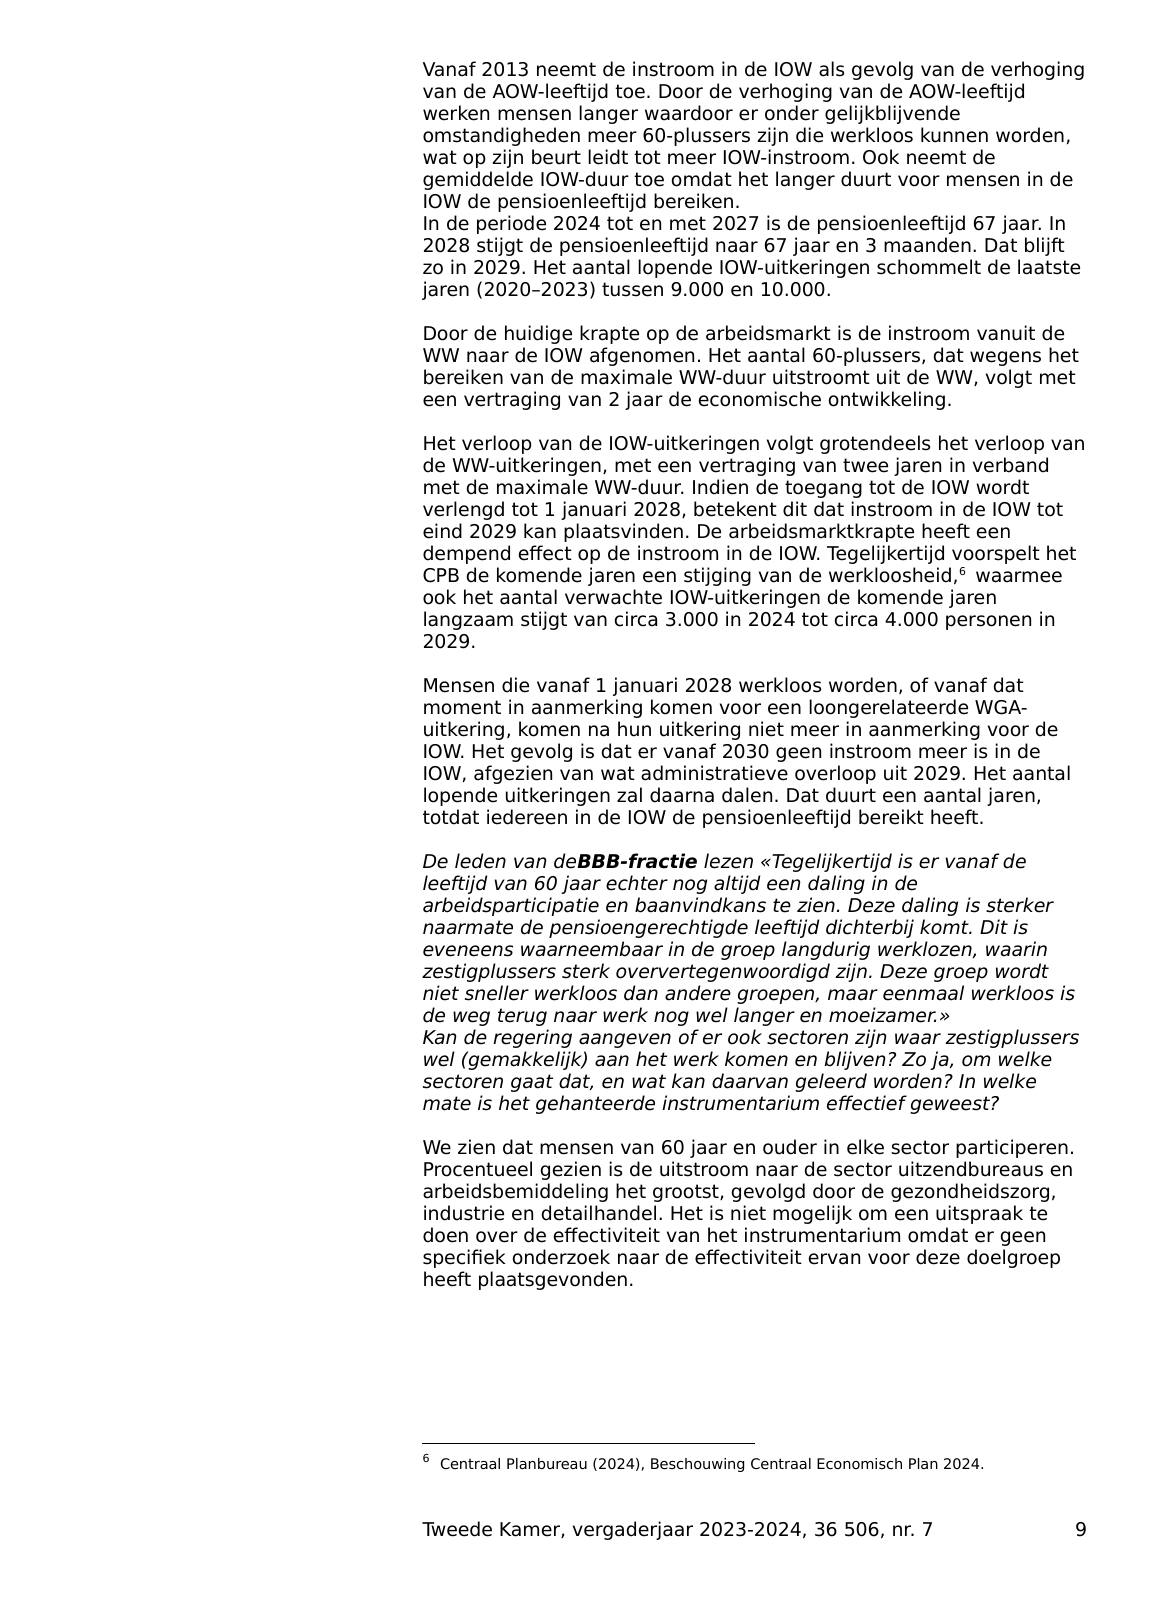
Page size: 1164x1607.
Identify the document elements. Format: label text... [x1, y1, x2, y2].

text Het verloop van de IOW-uitkeringen volgt grotendeels het verloop van de WW-uitkeringen, met een vertraging van twee jaren in verband met de maximale WW-duur. Indien de toegang tot de IOW wordt verlengd tot 1 januari 2028, betekent dit dat instroom in de IOW tot eind 2029 kan plaatsvinden. De arbeidsmarktkrapte heeft een dempend effect op de instroom in de IOW. Tegelijkertijd voorspelt het CPB de komende jaren een stijging van de werkloosheid, waarmee ook het aantal verwachte IOW-uitkeringen de komende jaren langzaam stijgt van circa 3.000 in 2024 tot circa 4.000 personen in 2029. [422, 433, 1087, 653]
text We zien dat mensen van 60 jaar en ouder in elke sector participeren. Procentueel gezien is de uitstroom naar de sector uitzendbureaus en arbeidsbemiddeling het grootst, gevolgd door de gezondheidszorg, industrie en detailhandel. Het is niet mogelijk om een uitspraak te doen over de effectiviteit van het instrumentarium omdat er geen specifiek onderzoek naar de effectiviteit ervan voor deze doelgroep heeft plaatsgevonden. [422, 1137, 1087, 1291]
text Kan de regering aangeven of er ook sectoren zijn waar zestigplussers wel (gemakkelijk) aan het werk komen en blijven? Zo ja, om welke sectoren gaat dat, en wat kan daarvan geleerd worden? In welke mate is het gehanteerde instrumentarium effectief geweest? [422, 1027, 1087, 1115]
text De leden van deBBB-fractie lezen «Tegelijkertijd is er vanaf de leeftijd van 60 jaar echter nog altijd een daling in de arbeidsparticipatie en baanvindkans te zien. Deze daling is sterker naarmate de pensioengerechtigde leeftijd dichterbij komt. Dit is eveneens waarneembaar in de groep langdurig werklozen, waarin zestigplussers sterk oververtegenwoordigd zijn. Deze groep wordt niet sneller werkloos dan andere groepen, maar eenmaal werkloos is de weg terug naar werk nog wel langer en moeizamer.» [422, 851, 1087, 1027]
text Centraal Planbureau (2024), Beschouwing Centraal Economisch Plan 2024. [422, 1452, 1087, 1474]
text Mensen die vanaf 1 januari 2028 werkloos worden, of vanaf dat moment in aanmerking komen voor een loongerelateerde WGA-uitkering, komen na hun uitkering niet meer in aanmerking voor de IOW. Het gevolg is dat er vanaf 2030 geen instroom meer is in de IOW, afgezien van wat administratieve overloop uit 2029. Het aantal lopende uitkeringen zal daarna dalen. Dat duurt een aantal jaren, totdat iedereen in de IOW de pensioenleeftijd bereikt heeft. [422, 675, 1087, 829]
text Door de huidige krapte op de arbeidsmarkt is de instroom vanuit de WW naar de IOW afgenomen. Het aantal 60-plussers, dat wegens het bereiken van de maximale WW-duur uitstroomt uit de WW, volgt met een vertraging van 2 jaar de economische ontwikkeling. [422, 323, 1087, 411]
text Vanaf 2013 neemt de instroom in de IOW als gevolg van de verhoging van de AOW-leeftijd toe. Door de verhoging van de AOW-leeftijd werken mensen langer waardoor er onder gelijkblijvende omstandigheden meer 60-plussers zijn die werkloos kunnen worden, wat op zijn beurt leidt tot meer IOW-instroom. Ook neemt de gemiddelde IOW-duur toe omdat het langer duurt voor mensen in de IOW de pensioenleeftijd bereiken. [422, 59, 1087, 213]
text In de periode 2024 tot en met 2027 is de pensioenleeftijd 67 jaar. In 2028 stijgt de pensioenleeftijd naar 67 jaar en 3 maanden. Dat blijft zo in 2029. Het aantal lopende IOW-uitkeringen schommelt de laatste jaren (2020–2023) tussen 9.000 en 10.000. [422, 213, 1087, 301]
